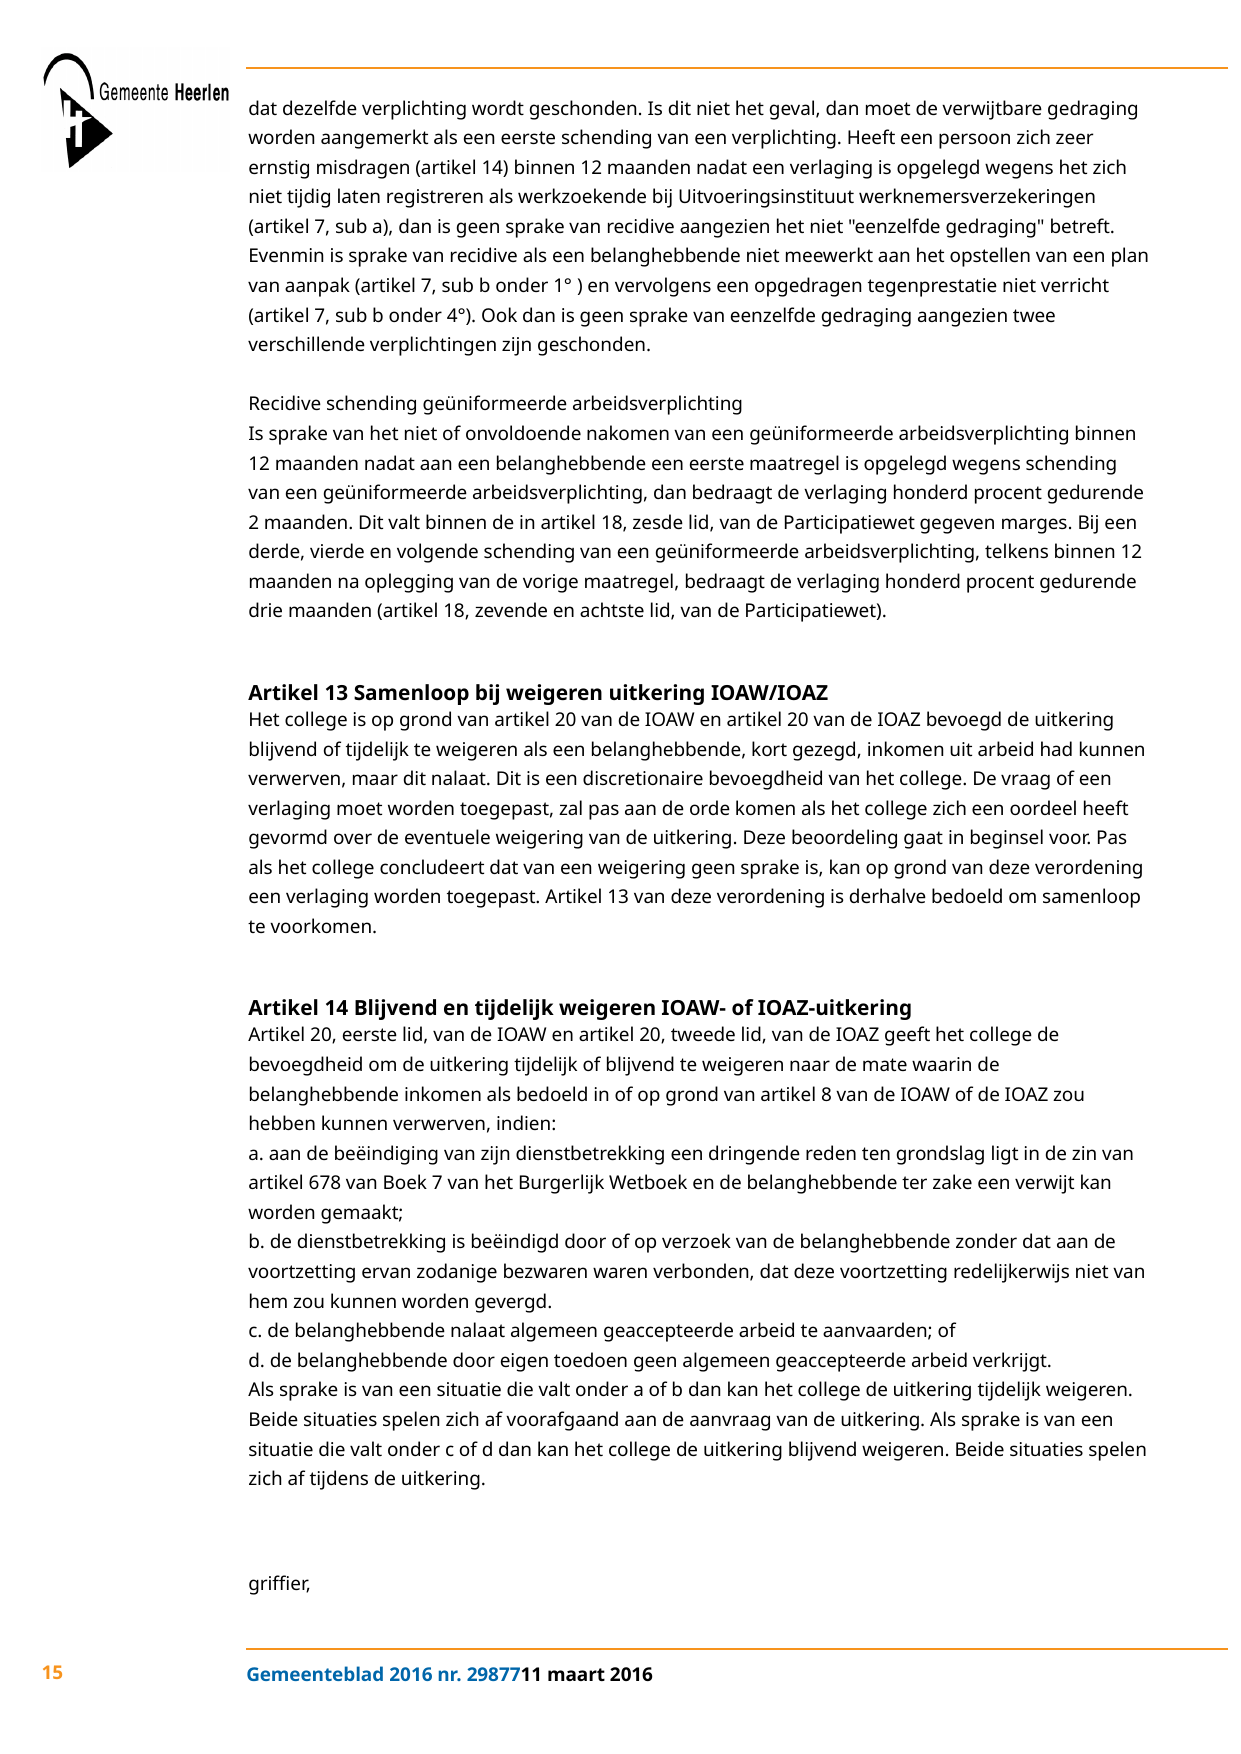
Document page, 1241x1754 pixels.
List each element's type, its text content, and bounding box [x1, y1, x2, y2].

text b. de dienstbetrekking is beëindigd door of op verzoek van de belanghebbende zonder dat aan de voortzetting ervan zodanige bezwaren waren verbonden, dat deze voortzetting redelijkerwijs niet van hem zou kunnen worden gevergd. [248, 1229, 1152, 1314]
text Is sprake van het niet of onvoldoende nakomen van een geüniformeerde arbeidsverplichting binnen 12 maanden nadat aan een belanghebbende een eerste maatregel is opgelegd wegens schending van een geüniformeerde arbeidsverplichting, dan bedraagt de verlaging honderd procent gedurende 2 maanden. Dit valt binnen de in artikel 18, zesde lid, van de Participatiewet gegeven marges. Bij een derde, vierde en volgende schending van een geüniformeerde arbeidsverplichting, telkens binnen 12 maanden na oplegging van de vorige maatregel, bedraagt de verlaging honderd procent gedurende drie maanden (artikel 18, zevende en achtste lid, van de Participatiewet). [248, 420, 1152, 623]
text c. de belanghebbende nalaat algemeen geaccepteerde arbeid te aanvaarden; of [248, 1317, 1152, 1343]
text Artikel 14 Blijvend en tijdelijk weigeren IOAW- of IOAZ-uitkering [248, 993, 1152, 1022]
text Artikel 13 Samenloop bij weigeren uitkering IOAW/IOAZ [248, 678, 1152, 706]
text Artikel 20, eerste lid, van de IOAW en artikel 20, tweede lid, van de IOAZ geeft het college de bevoegdheid om de uitkering tijdelijk of blijvend te weigeren naar de mate waarin de belanghebbende inkomen als bedoeld in of op grond van artikel 8 van de IOAW of de IOAZ zou hebben kunnen verwerven, indien: [248, 1022, 1152, 1136]
picture [41, 47, 231, 172]
text Recidive schending geüniformeerde arbeidsverplichting [248, 391, 1152, 416]
text griffier, [248, 1570, 1152, 1596]
text d. de belanghebbende door eigen toedoen geen algemeen geaccepteerde arbeid verkrijgt. [248, 1347, 1152, 1373]
text Het college is op grond van artikel 20 van de IOAW en artikel 20 van de IOAZ bevoegd de uitkering blijvend of tijdelijk te weigeren als een belanghebbende, kort gezegd, inkomen uit arbeid had kunnen verwerven, maar dit nalaat. Dit is een discretionaire bevoegdheid van het college. De vraag of een verlaging moet worden toegepast, zal pas aan de orde komen als het college zich een oordeel heeft gevormd over de eventuele weigering van de uitkering. Deze beoordeling gaat in beginsel voor. Pas als het college concludeert dat van een weigering geen sprake is, kan op grond van deze verordening een verlaging worden toegepast. Artikel 13 van deze verordening is derhalve bedoeld om samenloop te voorkomen. [248, 706, 1152, 939]
text Als sprake is van een situatie die valt onder a of b dan kan het college de uitkering tijdelijk weigeren. Beide situaties spelen zich af voorafgaand aan de aanvraag van de uitkering. Als sprake is van een situatie die valt onder c of d dan kan het college de uitkering blijvend weigeren. Beide situaties spelen zich af tijdens de uitkering. [248, 1377, 1152, 1491]
text dat dezelfde verplichting wordt geschonden. Is dit niet het geval, dan moet de verwijtbare gedraging worden aangemerkt als een eerste schending van een verplichting. Heeft een persoon zich zeer ernstig misdragen (artikel 14) binnen 12 maanden nadat een verlaging is opgelegd wegens het zich niet tijdig laten registreren als werkzoekende bij Uitvoeringsinstituut werknemersverzekeringen (artikel 7, sub a), dan is geen sprake van recidive aangezien het niet "eenzelfde gedraging" betreft. Evenmin is sprake van recidive als een belanghebbende niet meewerkt aan het opstellen van een plan van aanpak (artikel 7, sub b onder 1° ) en vervolgens een opgedragen tegenprestatie niet verricht (artikel 7, sub b onder 4°). Ook dan is geen sprake van eenzelfde gedraging aangezien twee verschillende verplichtingen zijn geschonden. [248, 95, 1152, 357]
text a. aan de beëindiging van zijn dienstbetrekking een dringende reden ten grondslag ligt in de zin van artikel 678 van Boek 7 van het Burgerlijk Wetboek en de belanghebbende ter zake een verwijt kan worden gemaakt; [248, 1140, 1152, 1225]
